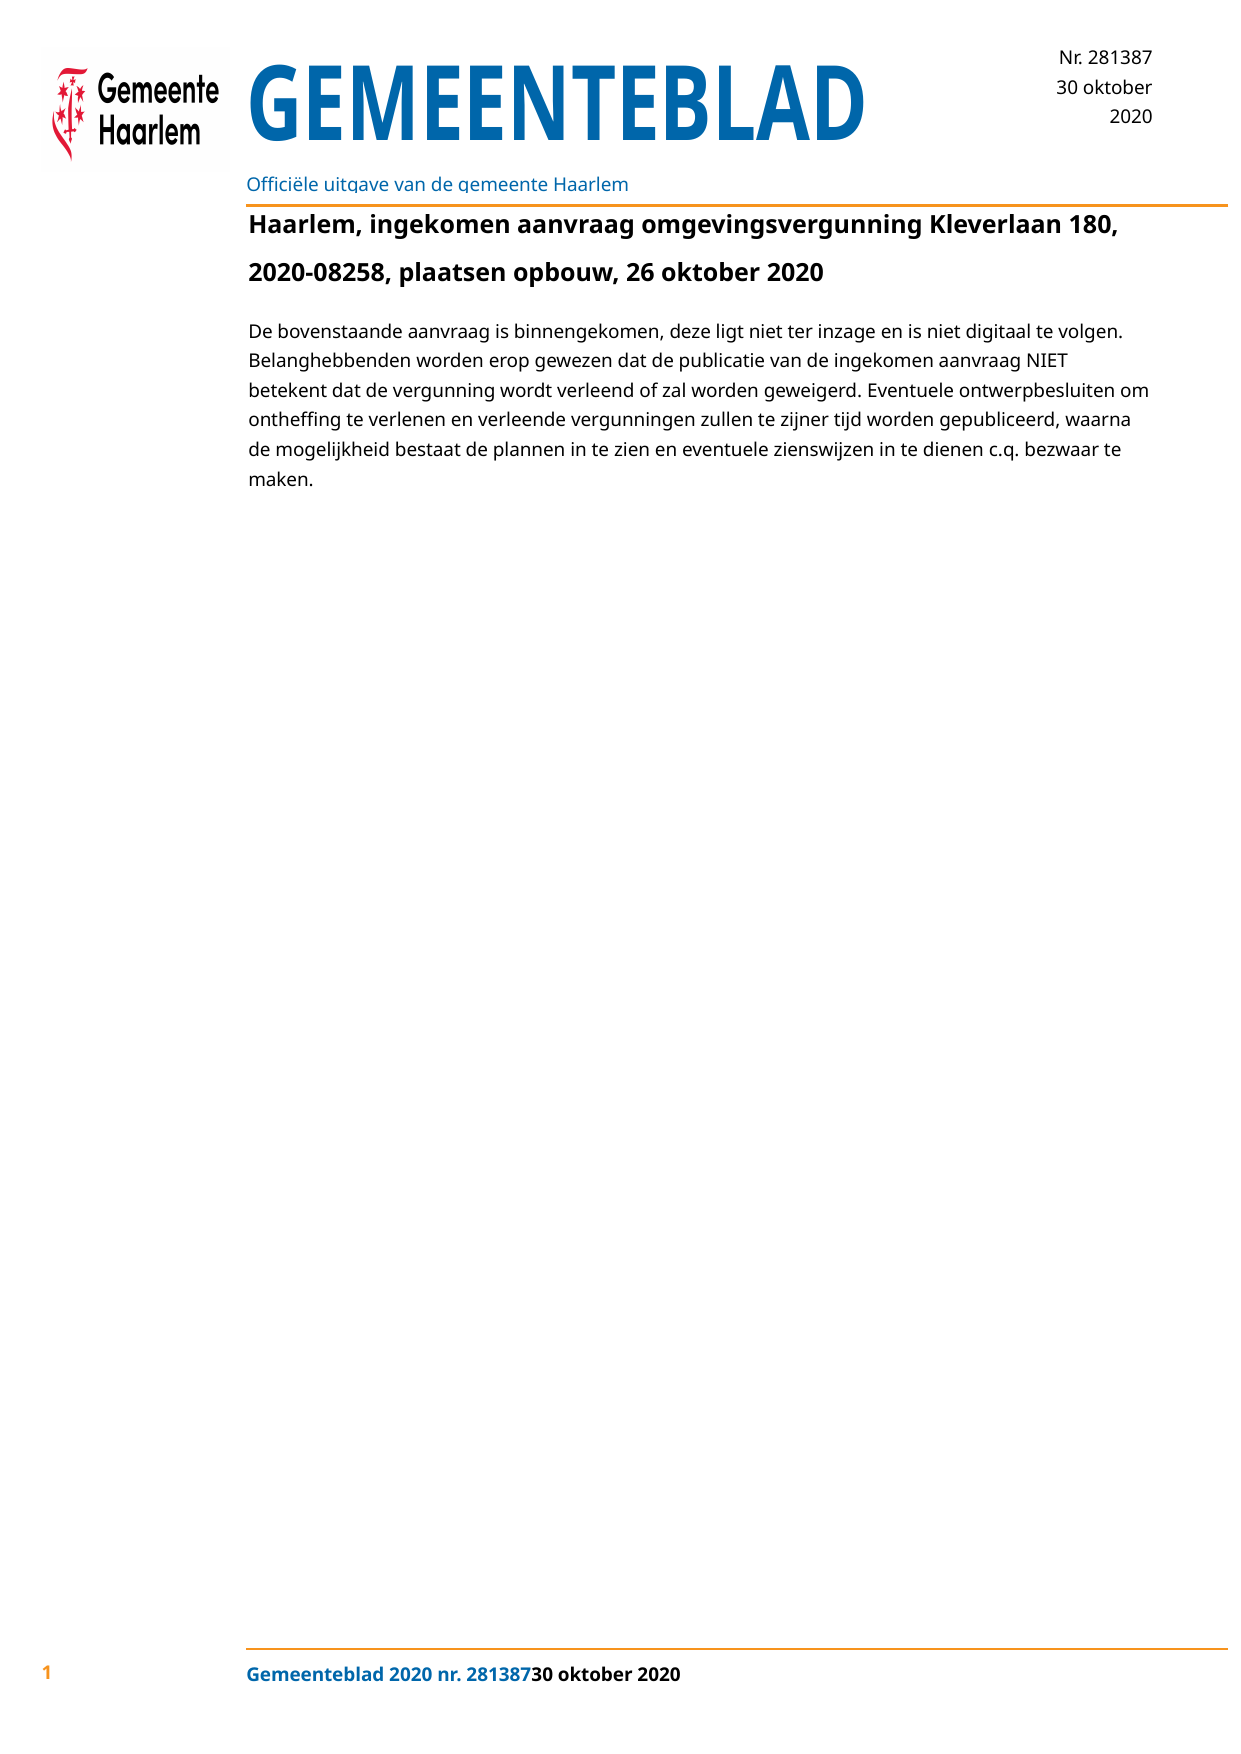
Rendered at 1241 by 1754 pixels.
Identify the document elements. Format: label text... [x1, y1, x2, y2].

text De bovenstaande aanvraag is binnengekomen, deze ligt niet ter inzage en is niet digitaal te volgen. Belanghebbenden worden erop gewezen dat de publicatie van de ingekomen aanvraag NIET betekent dat de vergunning wordt verleend of zal worden geweigerd. Eventuele ontwerpbesluiten om ontheffing te verlenen en verleende vergunningen zullen te zijner tijd worden gepubliceerd, waarna de mogelijkheid bestaat de plannen in te zien en eventuele zienswijzen in te dienen c.q. bezwaar te maken. [248, 318, 1152, 492]
text Haarlem, ingekomen aanvraag omgevingsvergunning Kleverlaan 180, 2020-08258, plaatsen opbouw, 26 oktober 2020 [248, 207, 1152, 288]
picture [41, 47, 231, 172]
